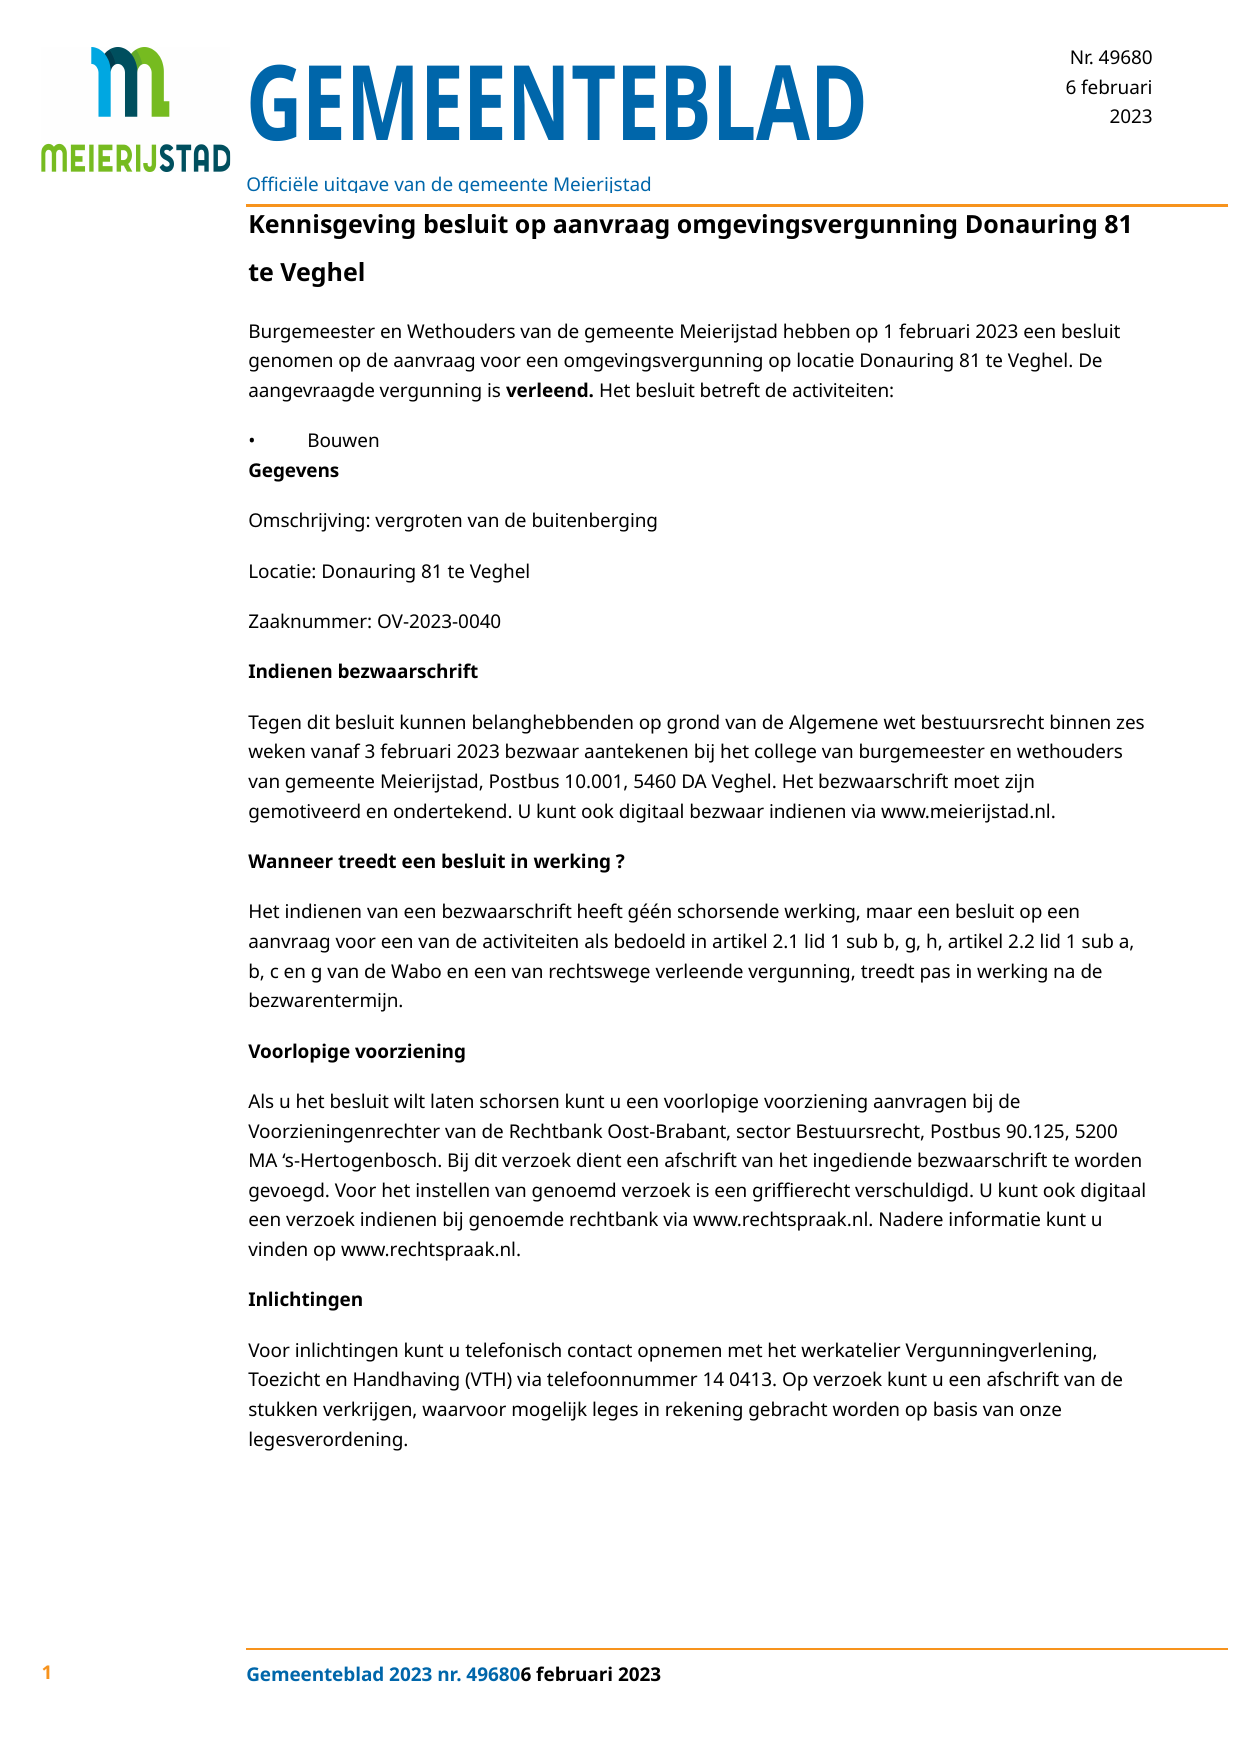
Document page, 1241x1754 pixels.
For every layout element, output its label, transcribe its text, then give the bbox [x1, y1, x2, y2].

text Kennisgeving besluit op aanvraag omgevingsvergunning Donauring 81 te Veghel [248, 207, 1152, 288]
picture [41, 47, 231, 172]
text Zaaknummer: OV-2023-0040 [248, 608, 1152, 634]
text Het indienen van een bezwaarschrift heeft géén schorsende werking, maar een besluit op een aanvraag voor een van de activiteiten als bedoeld in artikel 2.1 lid 1 sub b, g, h, artikel 2.2 lid 1 sub a, b, c en g van de Wabo en een van rechtswege verleende vergunning, treedt pas in werking na de bezwarentermijn. [248, 899, 1152, 1013]
text Voorlopige voorziening [248, 1038, 1152, 1064]
list Bouwen [248, 427, 1152, 453]
text Gegevens [248, 457, 1152, 483]
text Omschrijving: vergroten van de buitenberging [248, 507, 1152, 533]
text Indienen bezwaarschrift [248, 659, 1152, 684]
text Burgemeester en Wethouders van de gemeente Meierijstad hebben op 1 februari 2023 een besluit genomen op de aanvraag voor een omgevingsvergunning op locatie Donauring 81 te Veghel. De aangevraagde vergunning is verleend. Het besluit betreft de activiteiten: [248, 318, 1152, 403]
text Locatie: Donauring 81 te Veghel [248, 558, 1152, 584]
text Tegen dit besluit kunnen belanghebbenden op grond van de Algemene wet bestuursrecht binnen zes weken vanaf 3 februari 2023 bezwaar aantekenen bij het college van burgemeester en wethouders van gemeente Meierijstad, Postbus 10.001, 5460 DA Veghel. Het bezwaarschrift moet zijn gemotiveerd en ondertekend. U kunt ook digitaal bezwaar indienen via www.meierijstad.nl. [248, 709, 1152, 824]
text Voor inlichtingen kunt u telefonisch contact opnemen met het werkatelier Vergunningverlening, Toezicht en Handhaving (VTH) via telefoonnummer 14 0413. Op verzoek kunt u een afschrift van de stukken verkrijgen, waarvoor mogelijk leges in rekening gebracht worden op basis van onze legesverordening. [248, 1337, 1152, 1452]
text Inlichtingen [248, 1287, 1152, 1312]
text Wanneer treedt een besluit in werking ? [248, 848, 1152, 874]
text Als u het besluit wilt laten schorsen kunt u een voorlopige voorziening aanvragen bij de Voorzieningenrechter van de Rechtbank Oost-Brabant, sector Bestuursrecht, Postbus 90.125, 5200 MA ‘s-Hertogenbosch. Bij dit verzoek dient een afschrift van het ingediende bezwaarschrift te worden gevoegd. Voor het instellen van genoemd verzoek is een griffierecht verschuldigd. U kunt ook digitaal een verzoek indienen bij genoemde rechtbank via www.rechtspraak.nl. Nadere informatie kunt u vinden op www.rechtspraak.nl. [248, 1088, 1152, 1262]
